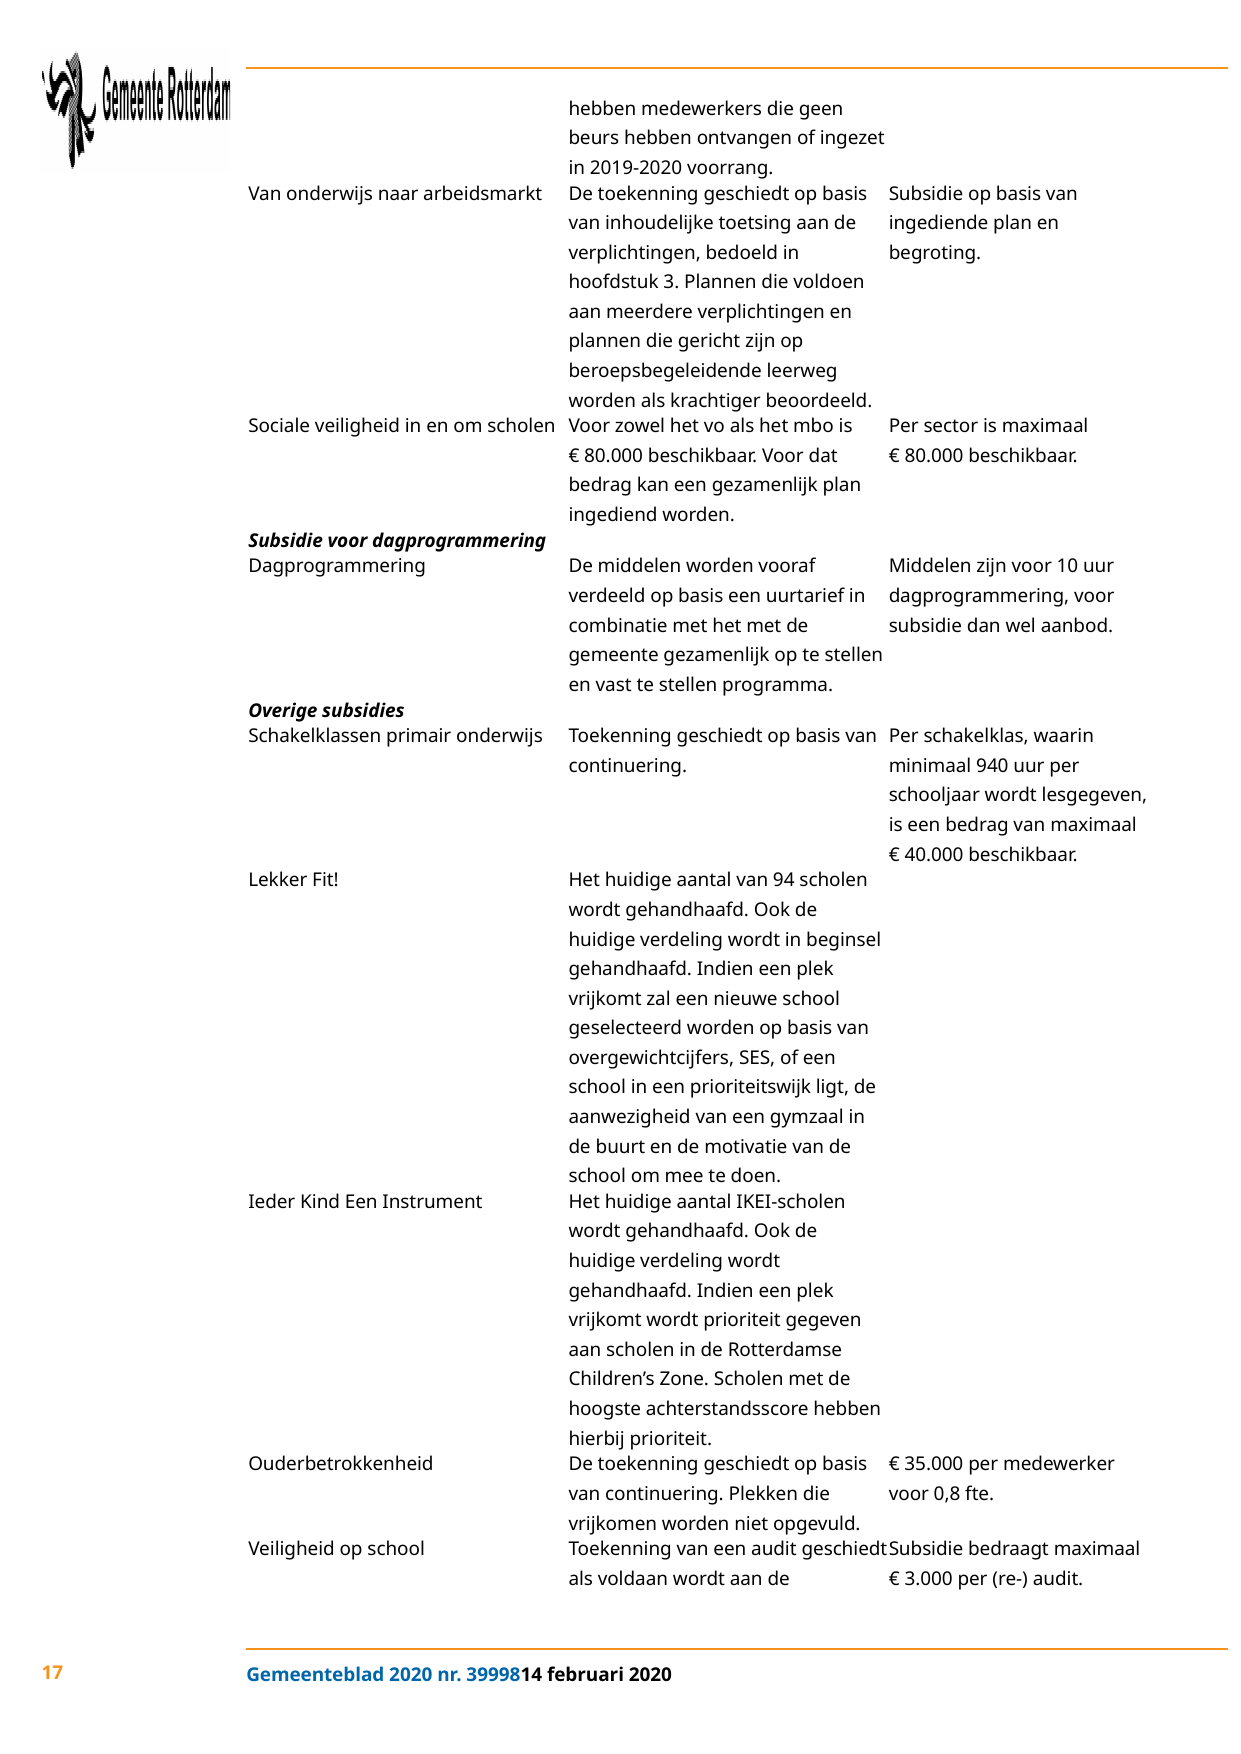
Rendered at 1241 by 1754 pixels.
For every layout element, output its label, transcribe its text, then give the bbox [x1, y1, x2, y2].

table_cell De middelen worden vooraf verdeeld op basis een uurtarief in combinatie met het met de gemeente gezamenlijk op te stellen en vast te stellen programma. [568, 553, 888, 697]
table_cell Toekenning van een audit geschiedt als voldaan wordt aan de [568, 1535, 888, 1591]
table_cell Voor zowel het vo als het mbo is € 80.000 beschikbaar. Voor dat bedrag kan een gezamenlijk plan ingediend worden. [568, 413, 888, 527]
table_cell [889, 95, 1152, 180]
table_cell hebben medewerkers die geen beurs hebben ontvangen of ingezet in 2019-2020 voorrang. [568, 95, 888, 180]
table_cell Sociale veiligheid in en om scholen [248, 413, 568, 527]
table_cell Dagprogrammering [248, 553, 568, 697]
table_cell Veiligheid op school [248, 1535, 568, 1591]
table_cell Per sector is maximaal € 80.000 beschikbaar. [889, 413, 1152, 527]
table_cell Van onderwijs naar arbeidsmarkt [248, 180, 568, 412]
picture [41, 47, 231, 172]
table_cell De toekenning geschiedt op basis van continuering. Plekken die vrijkomen worden niet opgevuld. [568, 1451, 888, 1535]
table_cell De toekenning geschiedt op basis van inhoudelijke toetsing aan de verplichtingen, bedoeld in hoofdstuk 3. Plannen die voldoen aan meerdere verplichtingen en plannen die gericht zijn op beroepsbegeleidende leerweg worden als krachtiger beoordeeld. [568, 180, 888, 412]
table_cell [248, 95, 568, 180]
table_cell Per schakelklas, waarin minimaal 940 uur per schooljaar wordt lesgegeven, is een bedrag van maximaal € 40.000 beschikbaar. [889, 723, 1152, 867]
table_cell Subsidie op basis van ingediende plan en begroting. [889, 180, 1152, 412]
table_cell Schakelklassen primair onderwijs [248, 723, 568, 867]
table_cell Het huidige aantal IKEI-scholen wordt gehandhaafd. Ook de huidige verdeling wordt gehandhaafd. Indien een plek vrijkomt wordt prioriteit gegeven aan scholen in de Rotterdamse Children’s Zone. Scholen met de hoogste achterstandsscore hebben hierbij prioriteit. [568, 1188, 888, 1451]
table_cell Ouderbetrokkenheid [248, 1451, 568, 1535]
table_cell € 35.000 per medewerker voor 0,8 fte. [889, 1451, 1152, 1535]
table_cell Het huidige aantal van 94 scholen wordt gehandhaafd. Ook de huidige verdeling wordt in beginsel gehandhaafd. Indien een plek vrijkomt zal een nieuwe school geselecteerd worden op basis van overgewichtcijfers, SES, of een school in een prioriteitswijk ligt, de aanwezigheid van een gymzaal in de buurt en de motivatie van de school om mee te doen. [568, 867, 888, 1188]
table_cell Toekenning geschiedt op basis van continuering. [568, 723, 888, 867]
table_cell Ieder Kind Een Instrument [248, 1188, 568, 1451]
table_cell Overige subsidies [248, 697, 1152, 722]
table_cell Subsidie bedraagt maximaal € 3.000 per (re-) audit. [889, 1535, 1152, 1591]
table_cell [889, 867, 1152, 1188]
table_cell [889, 1188, 1152, 1451]
table_cell Subsidie voor dagprogrammering [248, 527, 1152, 553]
table_cell Middelen zijn voor 10 uur dagprogrammering, voor subsidie dan wel aanbod. [889, 553, 1152, 697]
table_cell Lekker Fit! [248, 867, 568, 1188]
